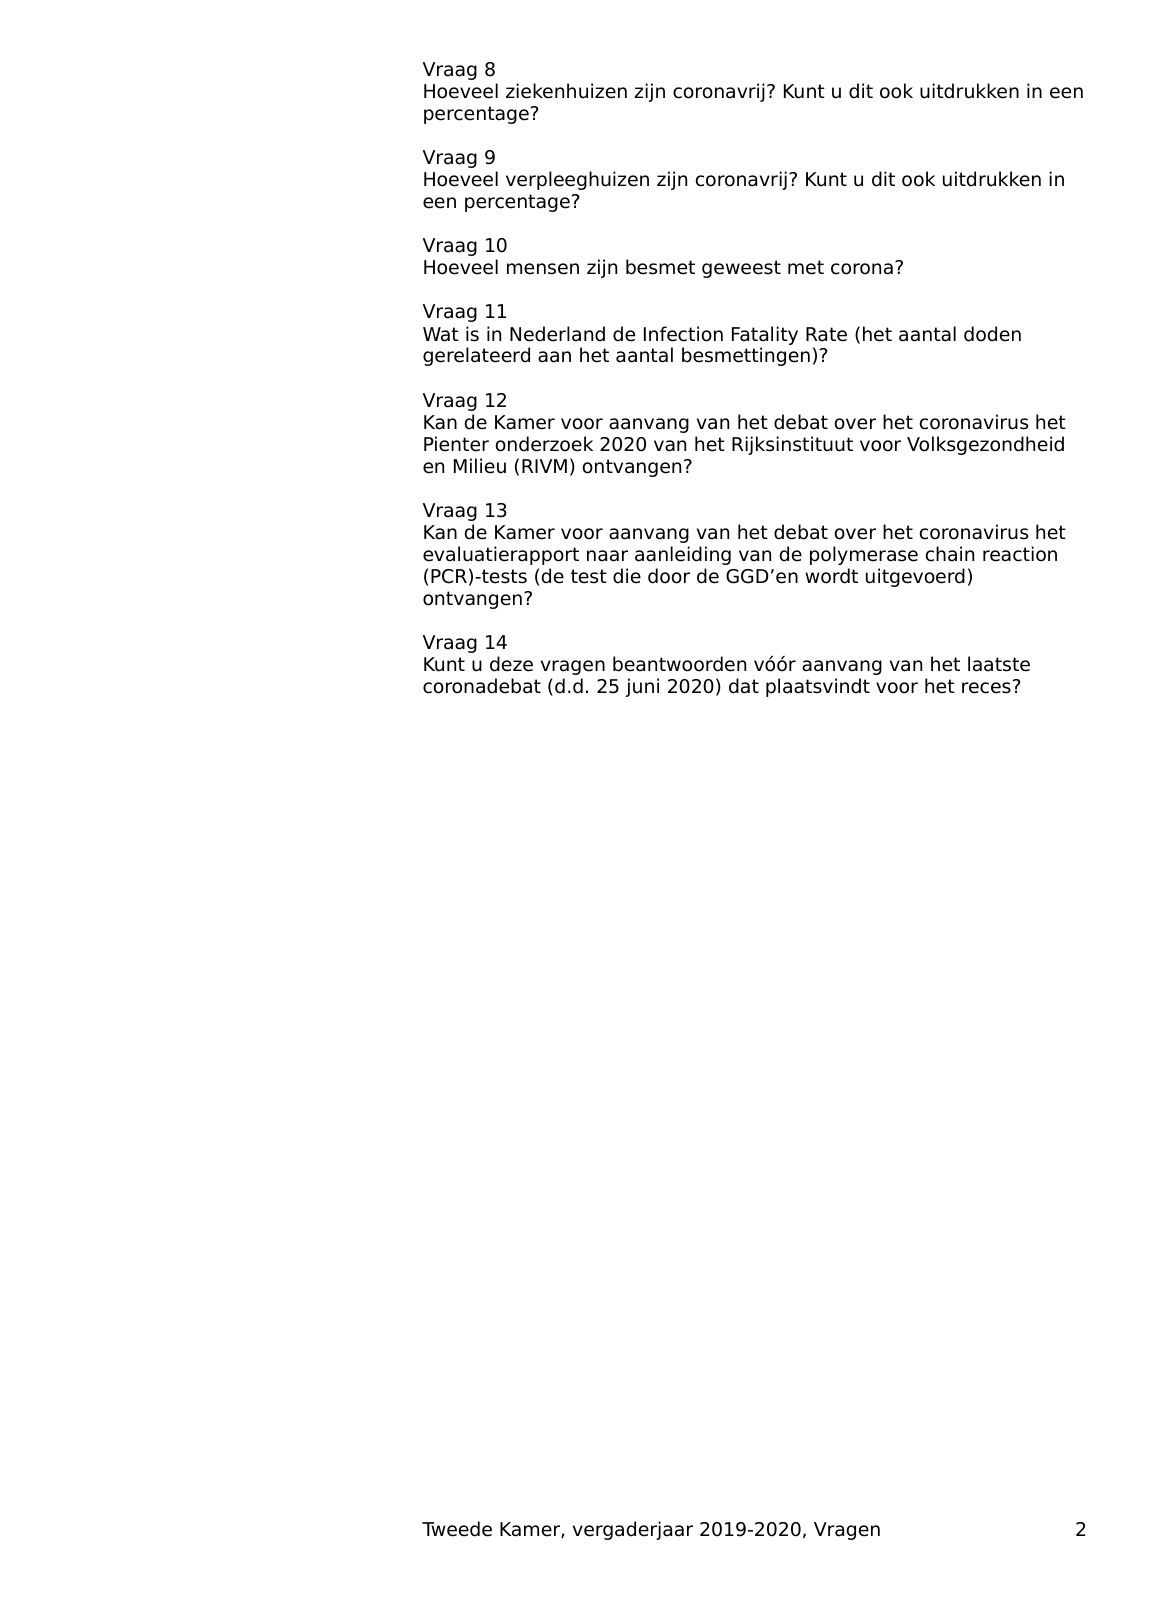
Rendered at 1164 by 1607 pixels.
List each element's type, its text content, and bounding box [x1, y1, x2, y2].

text Wat is in Nederland de Infection Fatality Rate (het aantal doden gerelateerd aan het aantal besmettingen)? [422, 323, 1087, 367]
text Vraag 12 [422, 389, 1087, 412]
text Vraag 10 [422, 235, 1087, 257]
text Kan de Kamer voor aanvang van het debat over het coronavirus het Pienter onderzoek 2020 van het Rijksinstituut voor Volksgezondheid en Milieu (RIVM) ontvangen? [422, 412, 1087, 477]
text Vraag 9 [422, 147, 1087, 169]
text Vraag 8 [422, 59, 1087, 81]
text Vraag 14 [422, 632, 1087, 654]
text Kunt u deze vragen beantwoorden vóór aanvang van het laatste coronadebat (d.d. 25 juni 2020) dat plaatsvindt voor het reces? [422, 654, 1087, 698]
text Hoeveel verpleeghuizen zijn coronavrij? Kunt u dit ook uitdrukken in een percentage? [422, 169, 1087, 213]
text Kan de Kamer voor aanvang van het debat over het coronavirus het evaluatierapport naar aanleiding van de polymerase chain reaction (PCR)-tests (de test die door de GGD’en wordt uitgevoerd) ontvangen? [422, 522, 1087, 609]
text Vraag 13 [422, 500, 1087, 522]
text Hoeveel ziekenhuizen zijn coronavrij? Kunt u dit ook uitdrukken in een percentage? [422, 81, 1087, 125]
text Vraag 11 [422, 301, 1087, 323]
text Hoeveel mensen zijn besmet geweest met corona? [422, 257, 1087, 279]
